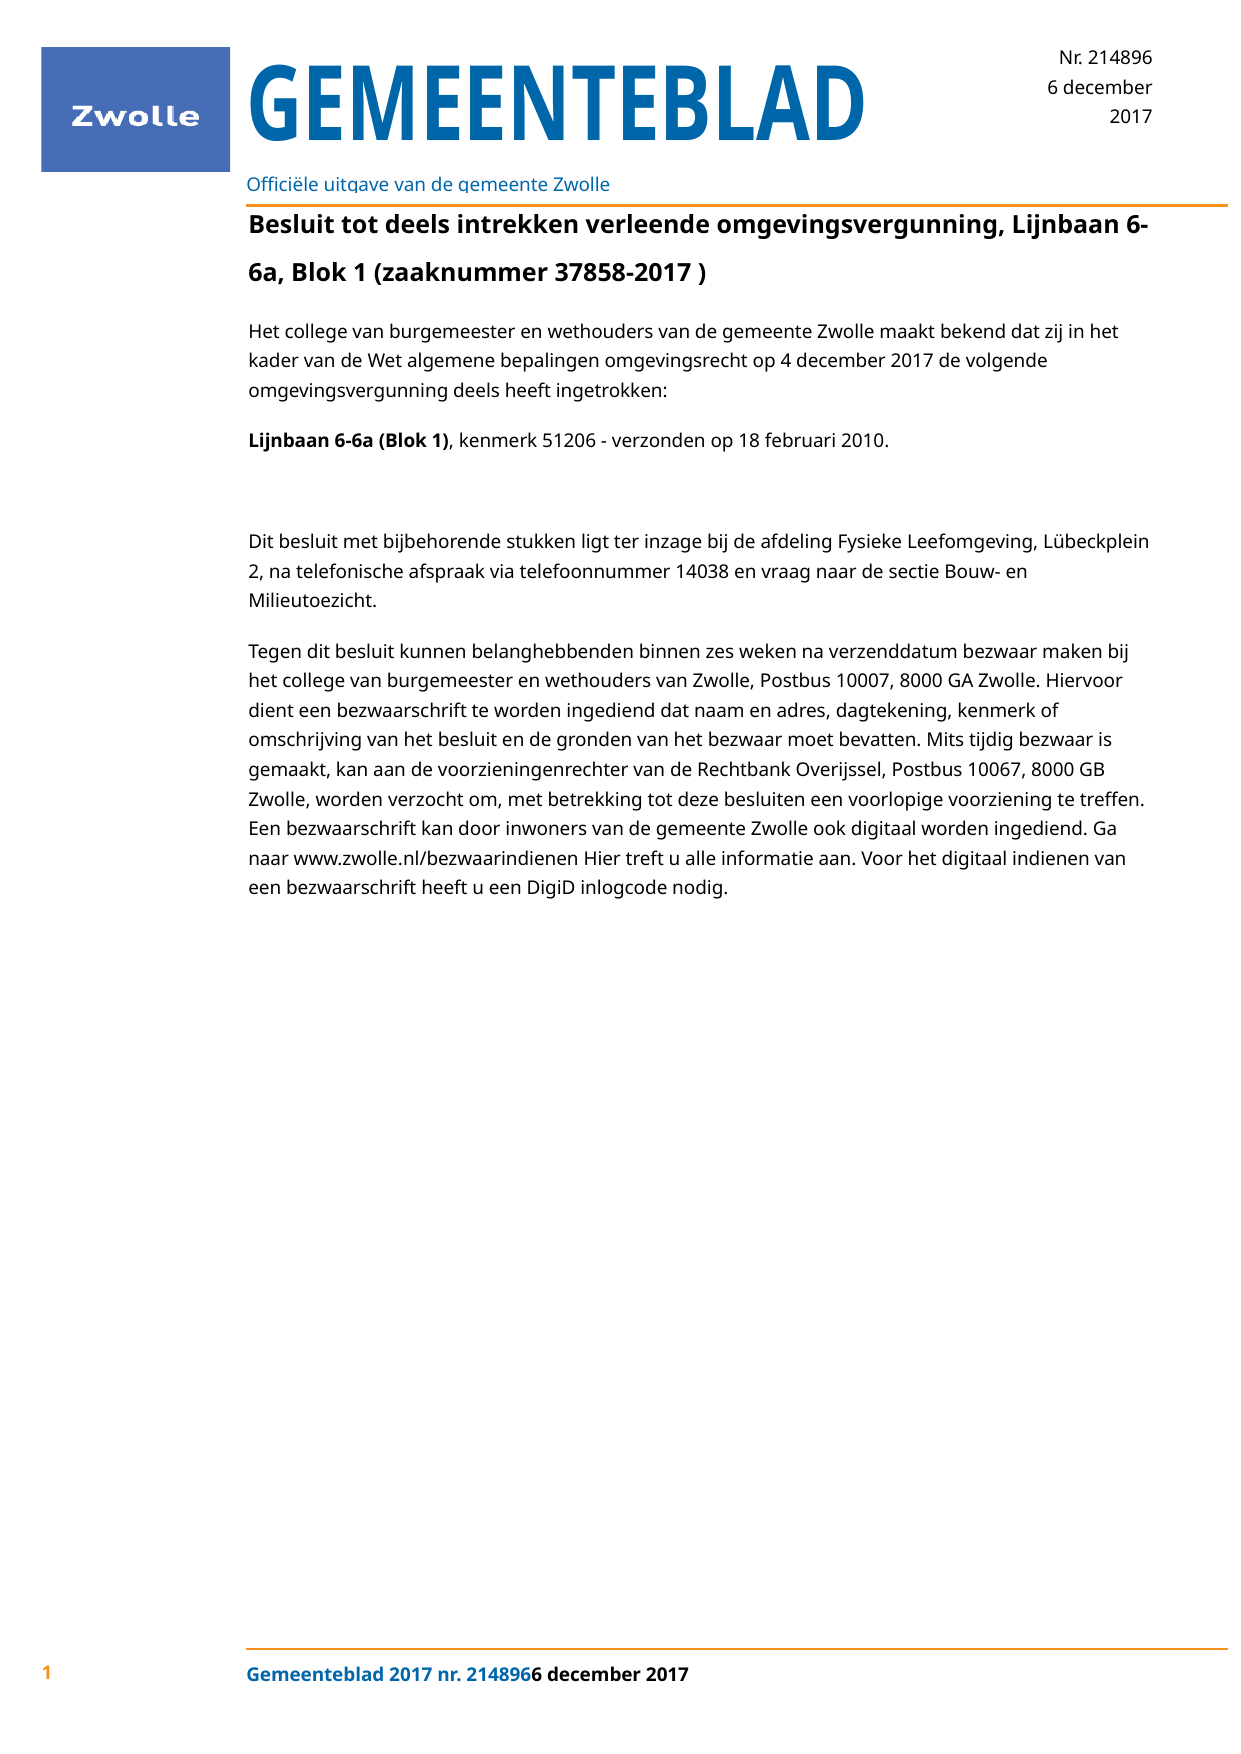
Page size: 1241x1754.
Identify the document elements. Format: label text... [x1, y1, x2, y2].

text Lijnbaan 6-6a (Blok 1), kenmerk 51206 - verzonden op 18 februari 2010. [248, 427, 1152, 453]
text Dit besluit met bijbehorende stukken ligt ter inzage bij de afdeling Fysieke Leefomgeving, Lübeckplein 2, na telefonische afspraak via telefoonnummer 14038 en vraag naar de sectie Bouw- en Milieutoezicht. [248, 528, 1152, 613]
text Besluit tot deels intrekken verleende omgevingsvergunning, Lijnbaan 6-6a, Blok 1 (zaaknummer 37858-2017 ) [248, 207, 1152, 288]
picture [41, 47, 231, 172]
text Het college van burgemeester en wethouders van de gemeente Zwolle maakt bekend dat zij in het kader van de Wet algemene bepalingen omgevingsrecht op 4 december 2017 de volgende omgevingsvergunning deels heeft ingetrokken: [248, 318, 1152, 403]
text Tegen dit besluit kunnen belanghebbenden binnen zes weken na verzenddatum bezwaar maken bij het college van burgemeester en wethouders van Zwolle, Postbus 10007, 8000 GA Zwolle. Hiervoor dient een bezwaarschrift te worden ingediend dat naam en adres, dagtekening, kenmerk of omschrijving van het besluit en de gronden van het bezwaar moet bevatten. Mits tijdig bezwaar is gemaakt, kan aan de voorzieningenrechter van de Rechtbank Overijssel, Postbus 10067, 8000 GB Zwolle, worden verzocht om, met betrekking tot deze besluiten een voorlopige voorziening te treffen. Een bezwaarschrift kan door inwoners van de gemeente Zwolle ook digitaal worden ingediend. Ga naar www.zwolle.nl/bezwaarindienen Hier treft u alle informatie aan. Voor het digitaal indienen van een bezwaarschrift heeft u een DigiD inlogcode nodig. [248, 638, 1152, 900]
